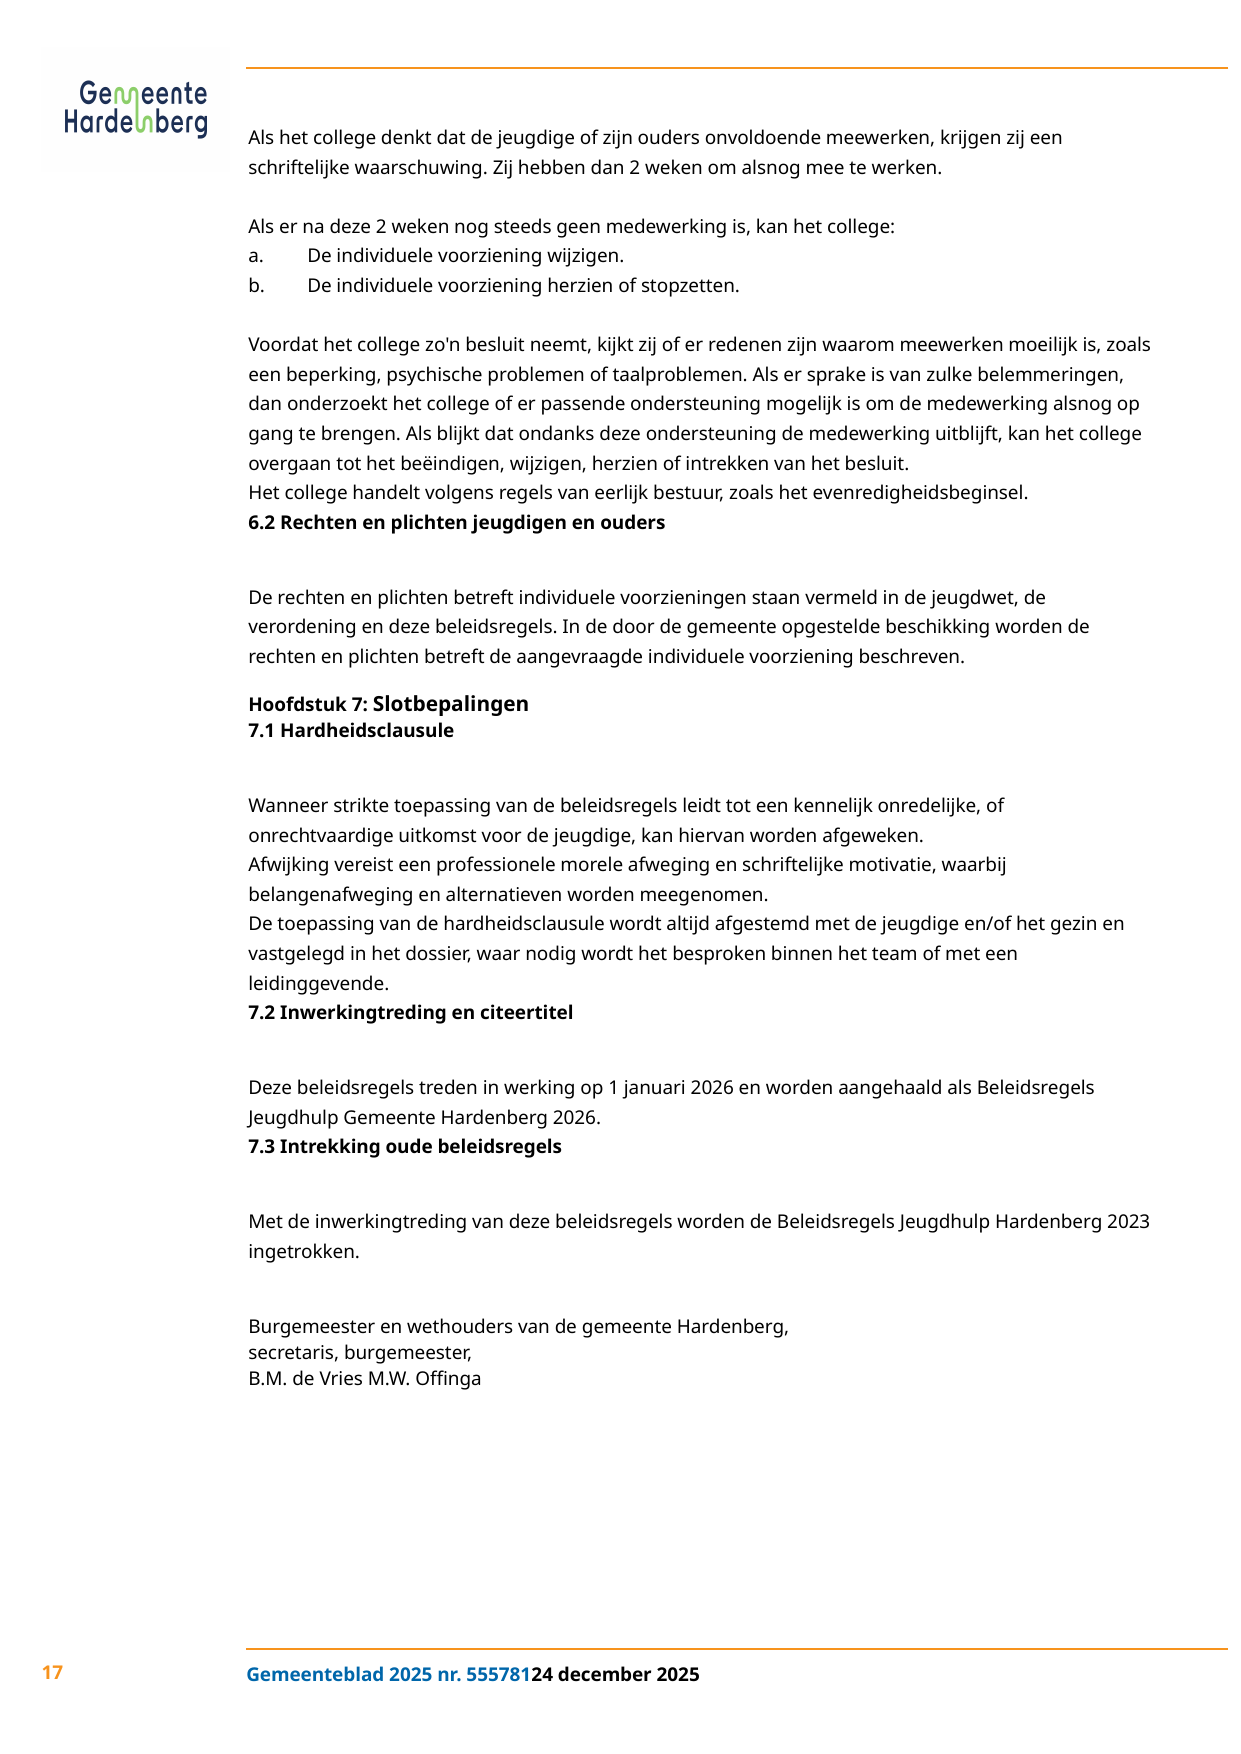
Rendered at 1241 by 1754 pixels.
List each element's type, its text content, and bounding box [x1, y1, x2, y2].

text secretaris, burgemeester, [248, 1339, 1152, 1365]
text Afwijking vereist een professionele morele afweging en schriftelijke motivatie, waarbij belangenafweging en alternatieven worden meegenomen. [248, 851, 1152, 907]
text Voordat het college zo'n besluit neemt, kijkt zij of er redenen zijn waarom meewerken moeilijk is, zoals een beperking, psychische problemen of taalproblemen. Als er sprake is van zulke belemmeringen, dan onderzoekt het college of er passende ondersteuning mogelijk is om de medewerking alsnog op gang te brengen. Als blijkt dat ondanks deze ondersteuning de medewerking uitblijft, kan het college overgaan tot het beëindigen, wijzigen, herzien of intrekken van het besluit. [248, 331, 1152, 476]
text Het college handelt volgens regels van eerlijk bestuur, zoals het evenredigheidsbeginsel. [248, 479, 1152, 505]
text Burgemeester en wethouders van de gemeente Hardenberg, [248, 1313, 1152, 1339]
text Met de inwerkingtreding van deze beleidsregels worden de Beleidsregels Jeugdhulp Hardenberg 2023 ingetrokken. [248, 1208, 1152, 1264]
list De individuele voorziening herzien of stopzetten. [248, 272, 1152, 298]
text De toepassing van de hardheidsclausule wordt altijd afgestemd met de jeugdige en/of het gezin en vastgelegd in het dossier, waar nodig wordt het besproken binnen het team of met een leidinggevende. [248, 911, 1152, 995]
text Als er na deze 2 weken nog steeds geen medewerking is, kan het college: [248, 213, 1152, 239]
text Als het college denkt dat de jeugdige of zijn ouders onvoldoende meewerken, krijgen zij een schriftelijke waarschuwing. Zij hebben dan 2 weken om alsnog mee te werken. [248, 124, 1152, 180]
text 7.1 Hardheidsclausule [248, 717, 1152, 743]
text 6.2 Rechten en plichten jeugdigen en ouders [248, 509, 1152, 535]
text Deze beleidsregels treden in werking op 1 januari 2026 en worden aangehaald als Beleidsregels Jeugdhulp Gemeente Hardenberg 2026. [248, 1074, 1152, 1129]
text 7.2 Inwerkingtreding en citeertitel [248, 999, 1152, 1025]
list De individuele voorziening wijzigen. [248, 243, 1152, 268]
text Wanneer strikte toepassing van de beleidsregels leidt tot een kennelijk onredelijke, of onrechtvaardige uitkomst voor de jeugdige, kan hiervan worden afgeweken. [248, 792, 1152, 847]
text B.M. de Vries M.W. Offinga [248, 1365, 1152, 1390]
text De rechten en plichten betreft individuele voorzieningen staan vermeld in de jeugdwet, de verordening en deze beleidsregels. In de door de gemeente opgestelde beschikking worden de rechten en plichten betreft de aangevraagde individuele voorziening beschreven. [248, 584, 1152, 669]
picture [41, 47, 231, 172]
text Hoofdstuk 7: Slotbepalingen [248, 689, 1152, 717]
text 7.3 Intrekking oude beleidsregels [248, 1133, 1152, 1159]
